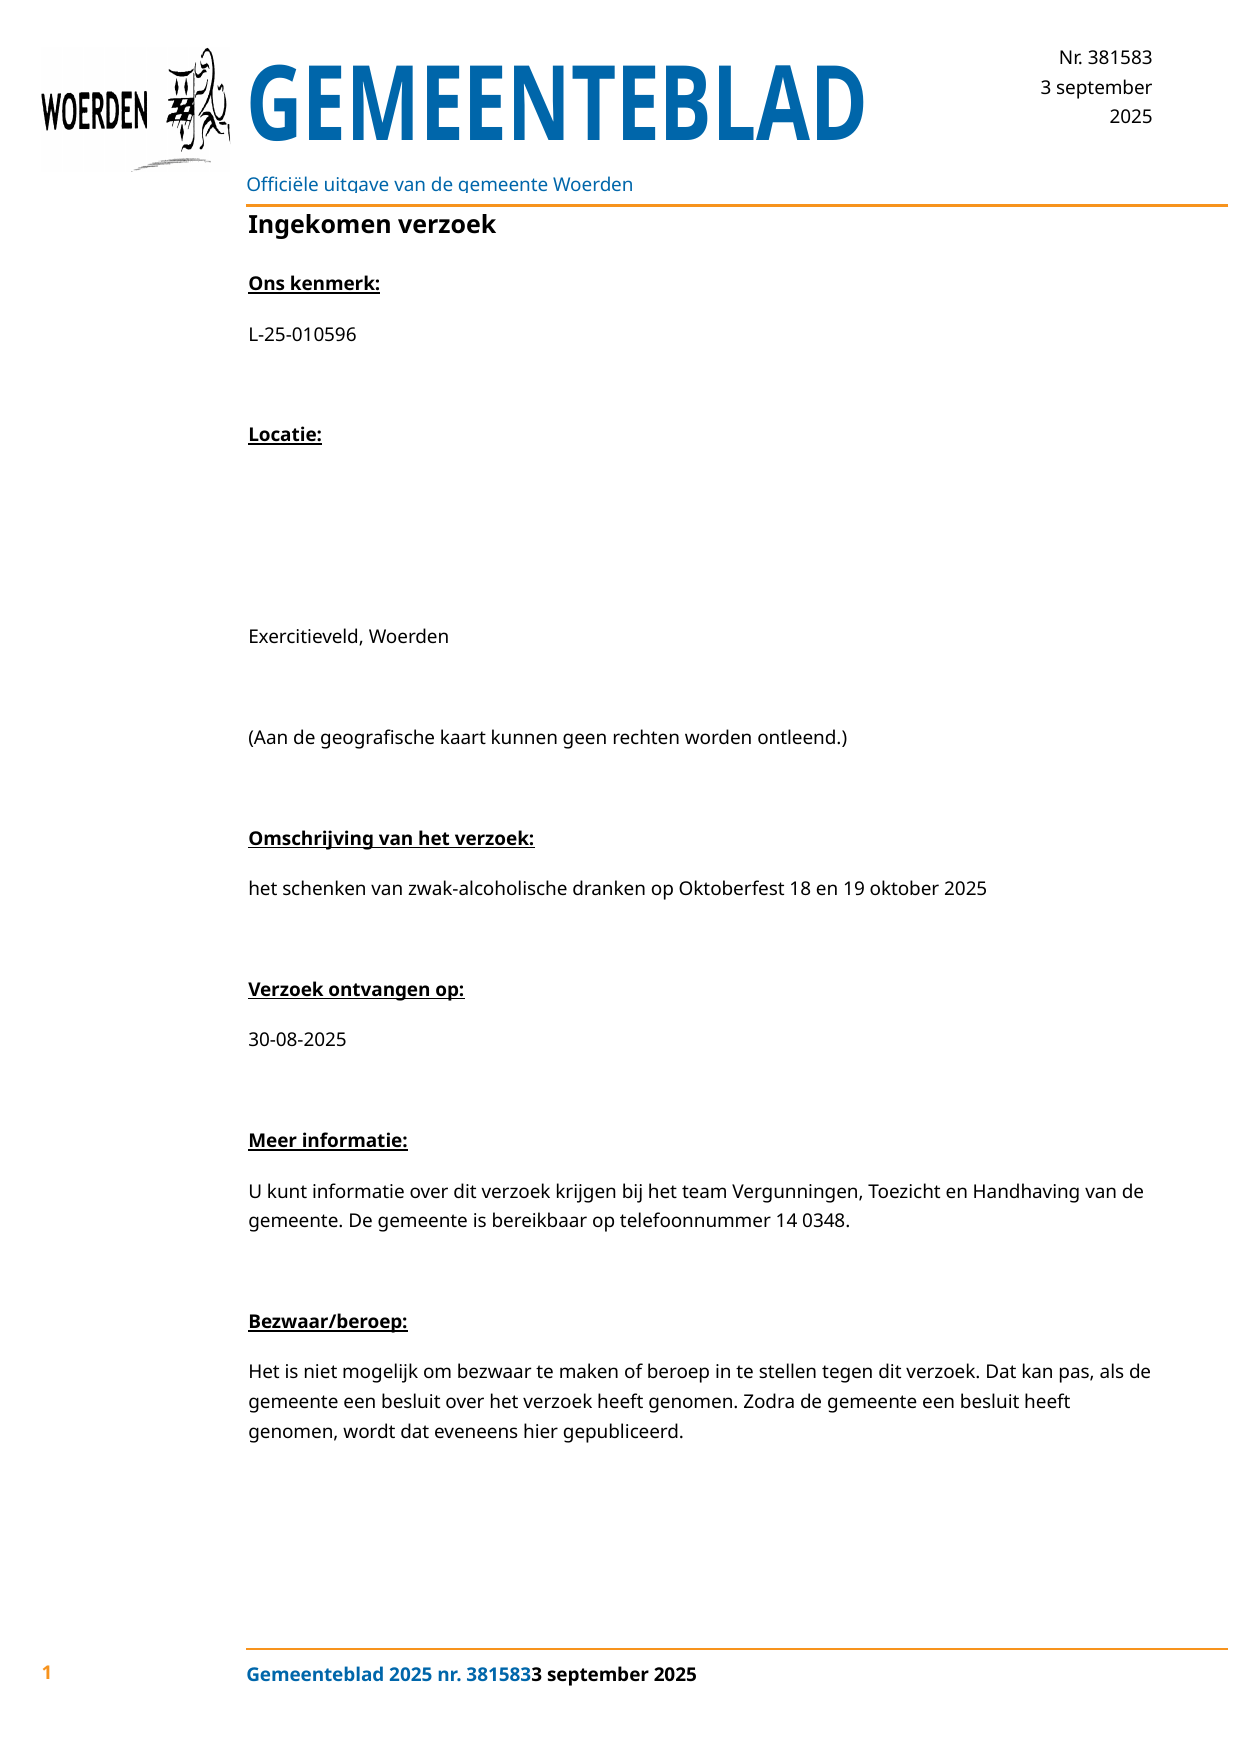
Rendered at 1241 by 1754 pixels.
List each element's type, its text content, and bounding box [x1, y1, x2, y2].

text Locatie: [248, 422, 1152, 447]
text Omschrijving van het verzoek: [248, 825, 1152, 851]
text Exercitieveld, Woerden [248, 623, 1152, 649]
text Bezwaar/beroep: [248, 1308, 1152, 1334]
text Ons kenmerk: [248, 270, 1152, 296]
text Meer informatie: [248, 1127, 1152, 1153]
text 30-08-2025 [248, 1027, 1152, 1052]
text (Aan de geografische kaart kunnen geen rechten worden ontleend.) [248, 724, 1152, 750]
text Ingekomen verzoek [248, 207, 1152, 241]
text het schenken van zwak-alcoholische dranken op Oktoberfest 18 en 19 oktober 2025 [248, 875, 1152, 901]
text U kunt informatie over dit verzoek krijgen bij het team Vergunningen, Toezicht en Handhaving van de gemeente. De gemeente is bereikbaar op telefoonnummer 14 0348. [248, 1178, 1152, 1233]
text Verzoek ontvangen op: [248, 976, 1152, 1002]
text L-25-010596 [248, 321, 1152, 346]
picture [41, 47, 231, 172]
text Het is niet mogelijk om bezwaar te maken of beroep in te stellen tegen dit verzoek. Dat kan pas, als de gemeente een besluit over het verzoek heeft genomen. Zodra de gemeente een besluit heeft genomen, wordt dat eveneens hier gepubliceerd. [248, 1359, 1152, 1443]
